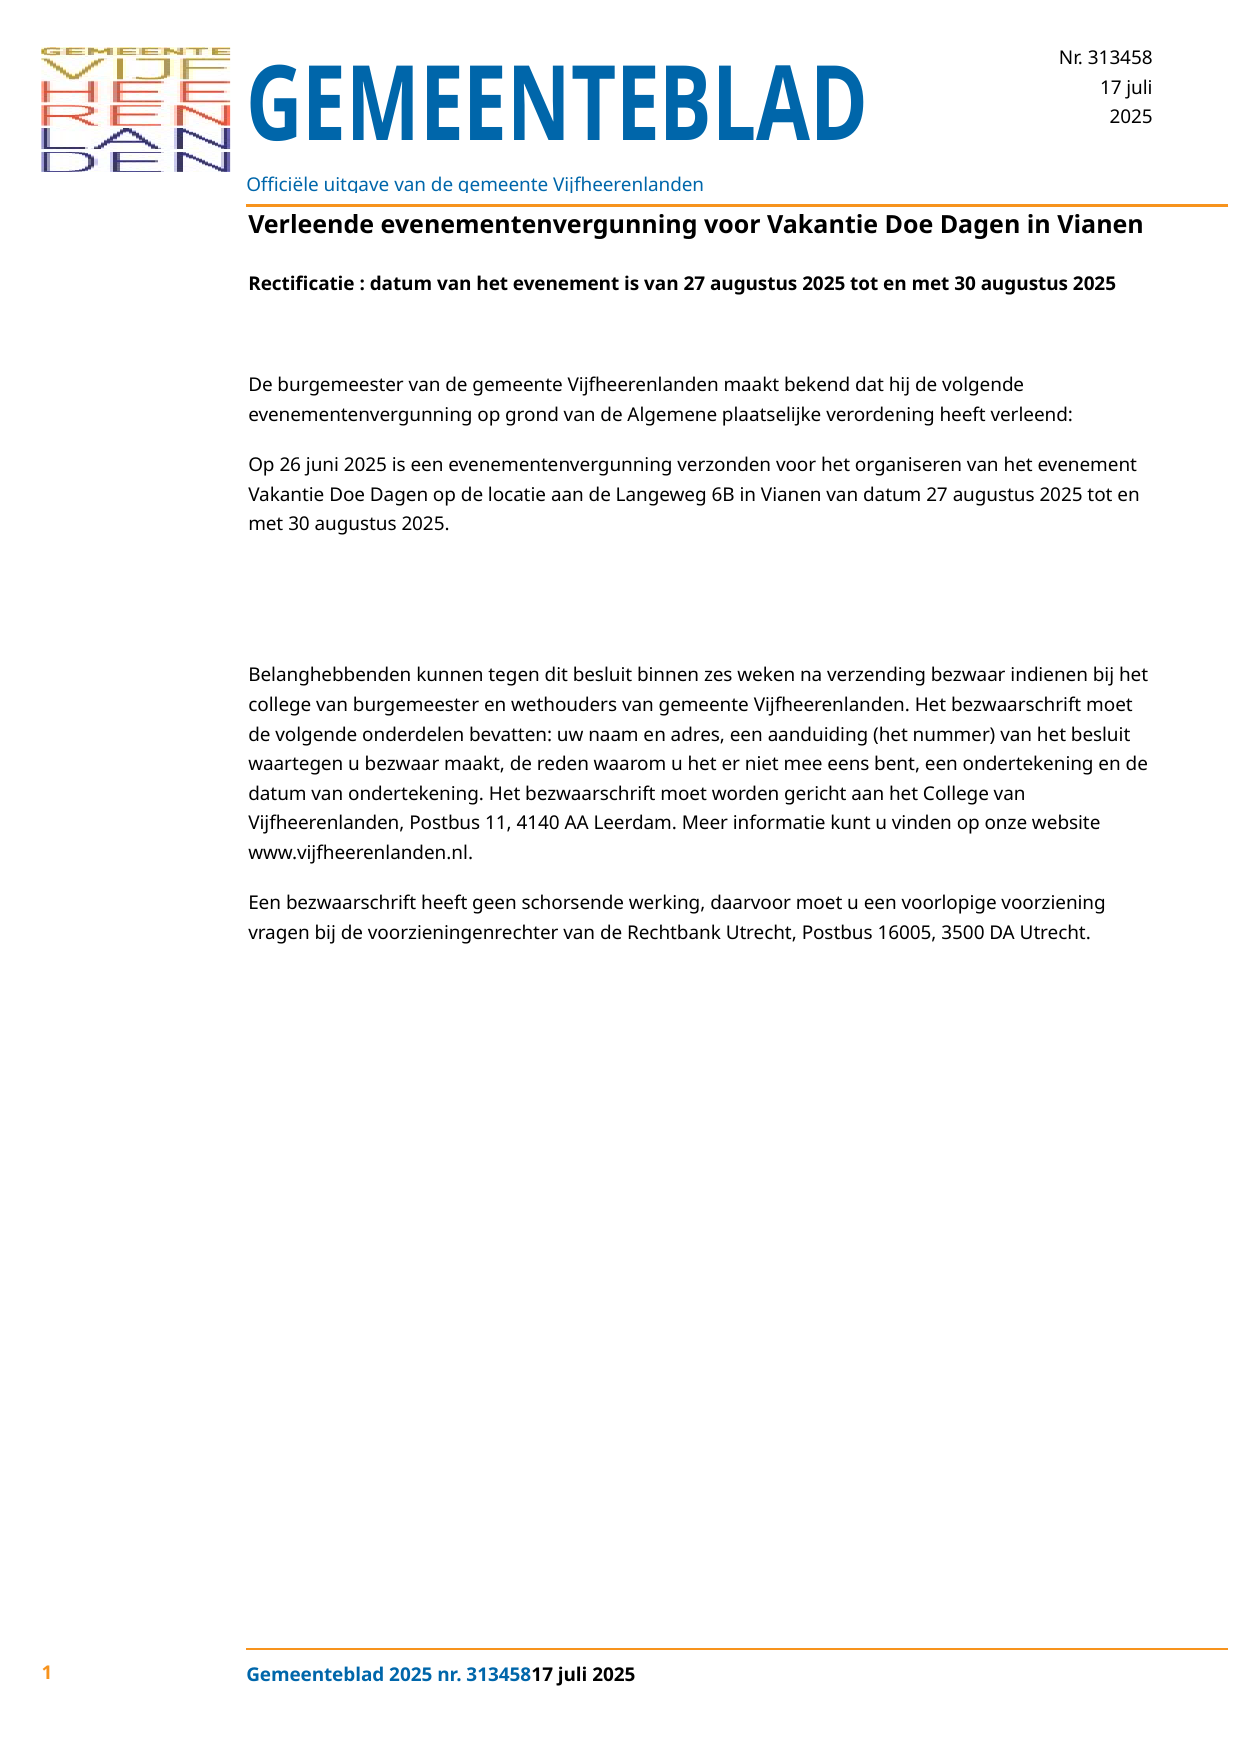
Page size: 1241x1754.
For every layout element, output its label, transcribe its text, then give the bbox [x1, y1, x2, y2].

text Een bezwaarschrift heeft geen schorsende werking, daarvoor moet u een voorlopige voorziening vragen bij de voorzieningenrechter van de Rechtbank Utrecht, Postbus 16005, 3500 DA Utrecht. [248, 889, 1152, 945]
text De burgemeester van de gemeente Vijfheerenlanden maakt bekend dat hij de volgende evenementenvergunning op grond van de Algemene plaatselijke verordening heeft verleend: [248, 371, 1152, 426]
picture [41, 47, 231, 172]
text Op 26 juni 2025 is een evenementenvergunning verzonden voor het organiseren van het evenement Vakantie Doe Dagen op de locatie aan de Langeweg 6B in Vianen van datum 27 augustus 2025 tot en met 30 augustus 2025. [248, 451, 1152, 536]
text Verleende evenementenvergunning voor Vakantie Doe Dagen in Vianen [248, 207, 1152, 241]
text Belanghebbenden kunnen tegen dit besluit binnen zes weken na verzending bezwaar indienen bij het college van burgemeester en wethouders van gemeente Vijfheerenlanden. Het bezwaarschrift moet de volgende onderdelen bevatten: uw naam en adres, een aanduiding (het nummer) van het besluit waartegen u bezwaar maakt, de reden waarom u het er niet mee eens bent, een ondertekening en de datum van ondertekening. Het bezwaarschrift moet worden gericht aan het College van Vijfheerenlanden, Postbus 11, 4140 AA Leerdam. Meer informatie kunt u vinden op onze website www.vijfheerenlanden.nl. [248, 662, 1152, 865]
text Rectificatie : datum van het evenement is van 27 augustus 2025 tot en met 30 augustus 2025 [248, 270, 1152, 296]
